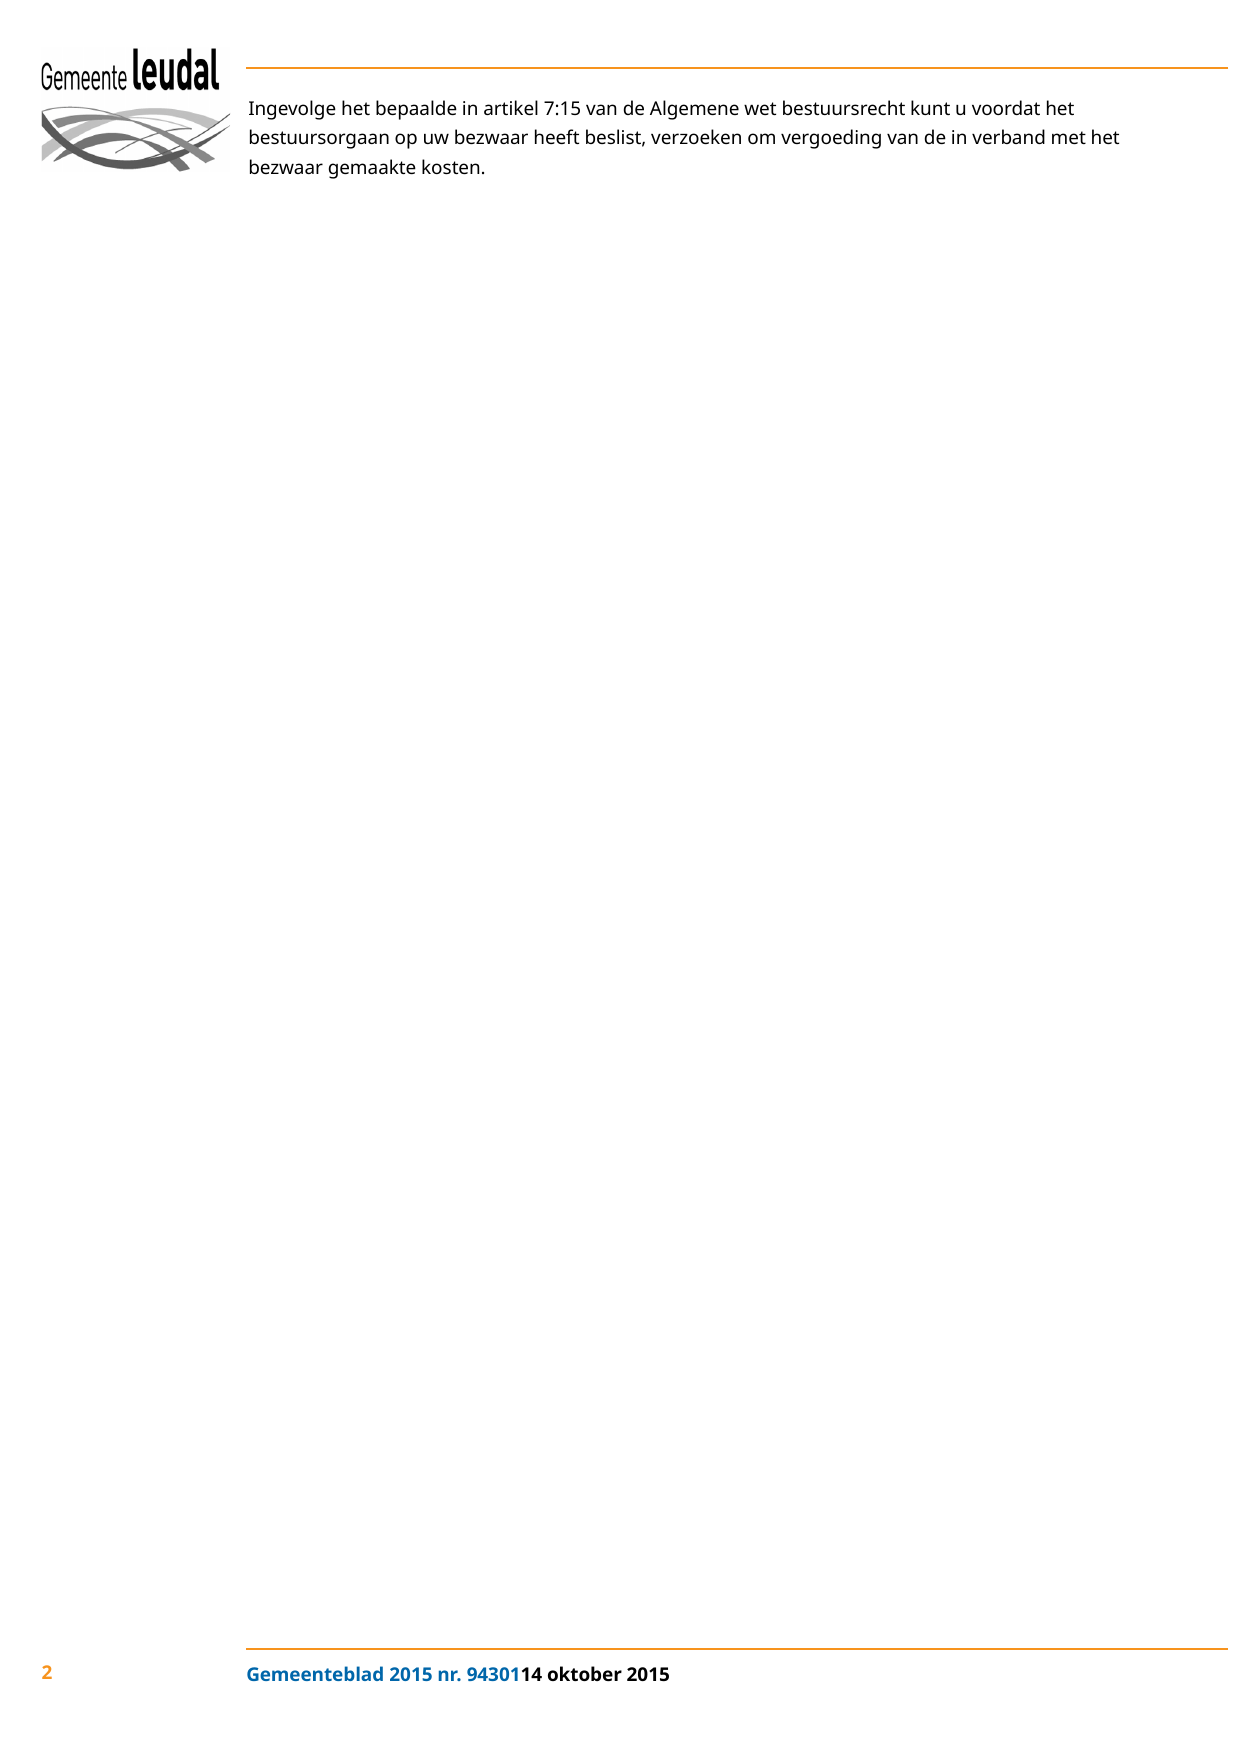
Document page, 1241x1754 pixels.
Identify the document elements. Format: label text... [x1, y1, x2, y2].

text Ingevolge het bepaalde in artikel 7:15 van de Algemene wet bestuursrecht kunt u voordat het bestuursorgaan op uw bezwaar heeft beslist, verzoeken om vergoeding van de in verband met het bezwaar gemaakte kosten. [248, 95, 1152, 180]
picture [41, 47, 231, 172]
